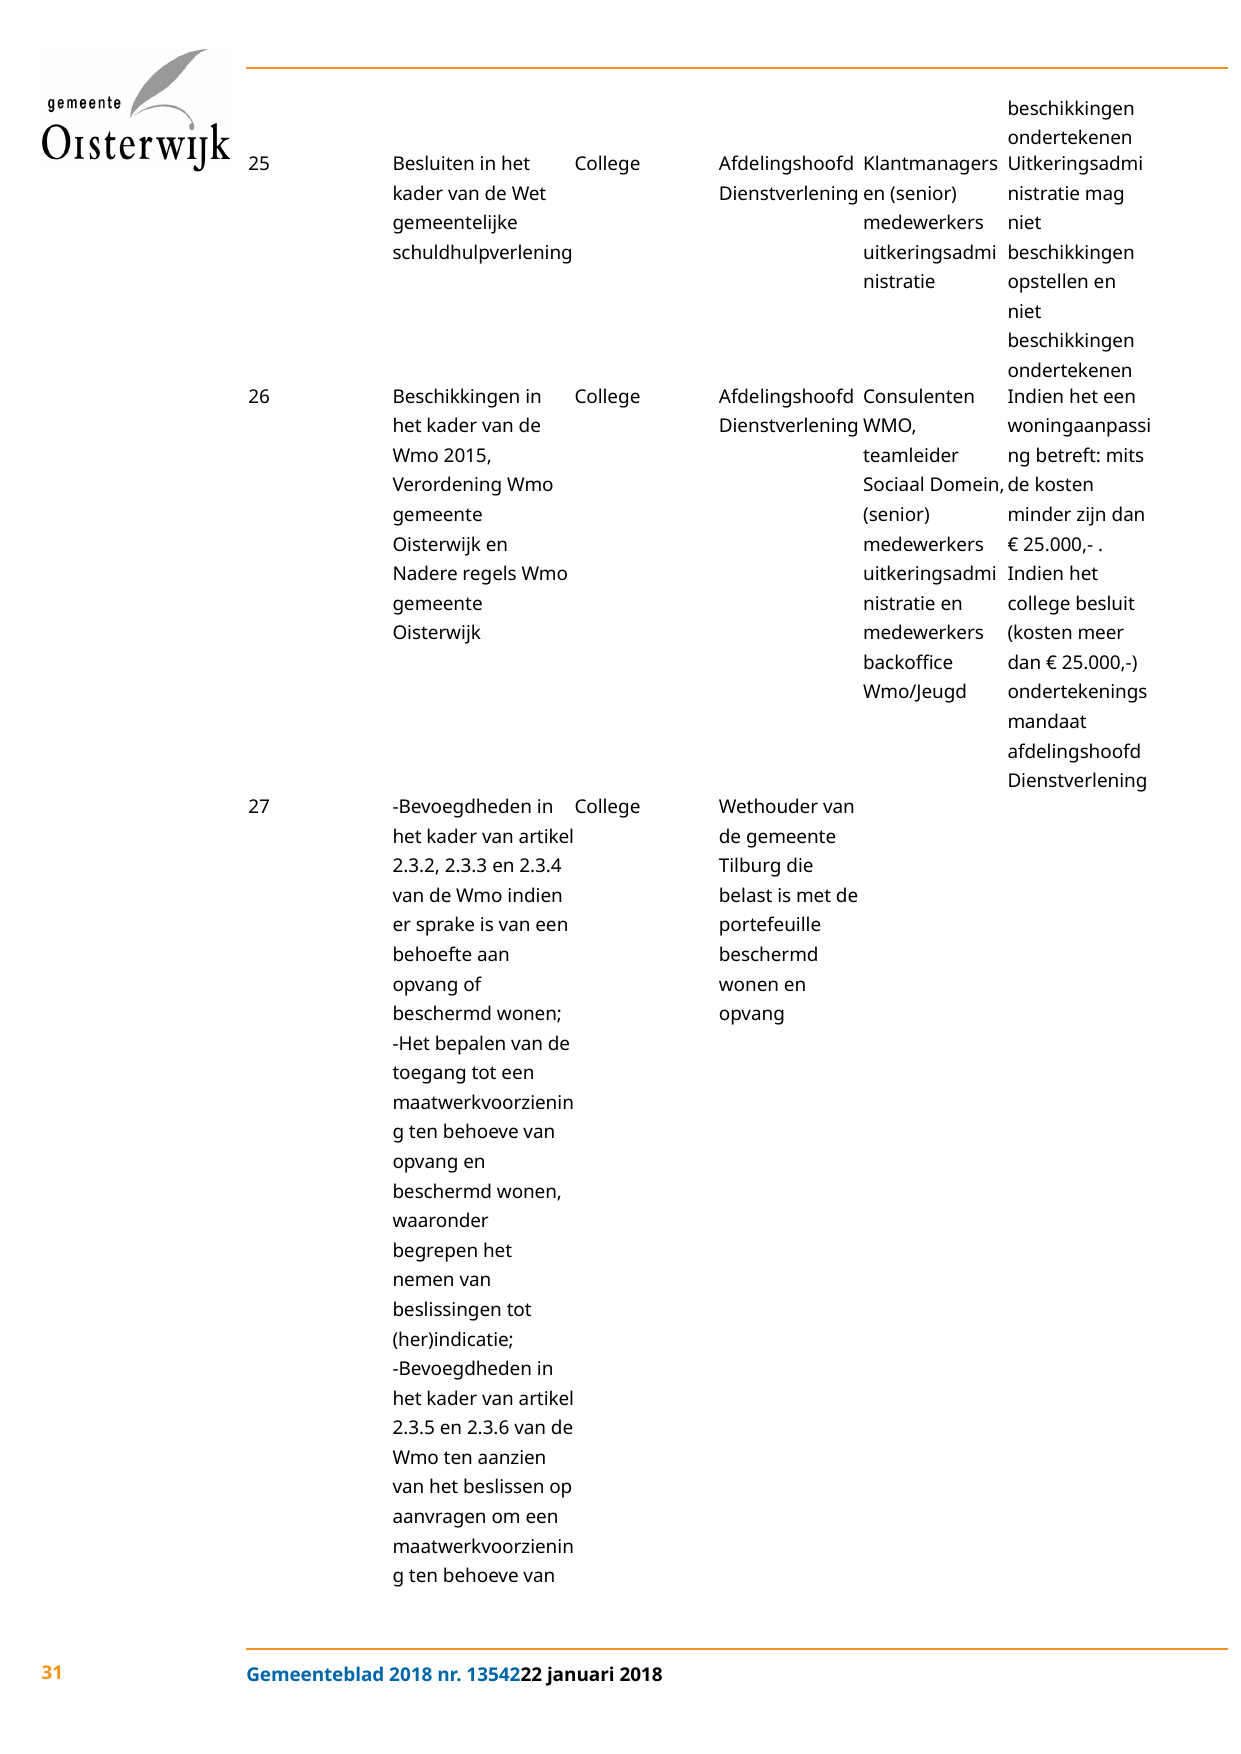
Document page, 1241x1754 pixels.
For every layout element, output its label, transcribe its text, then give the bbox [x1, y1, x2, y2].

table_cell 27 [248, 793, 392, 1588]
table_cell -Bevoegdheden in het kader van artikel 2.3.2, 2.3.3 en 2.3.4 van de Wmo indien er sprake is van een behoefte aan opvang of beschermd wonen; -Het bepalen van de toegang tot een maatwerkvoorziening ten behoeve van opvang en beschermd wonen, waaronder begrepen het nemen van beslissingen tot (her)indicatie; -Bevoegdheden in het kader van artikel 2.3.5 en 2.3.6 van de Wmo ten aanzien van het beslissen op aanvragen om een maatwerkvoorziening ten behoeve van [392, 793, 574, 1588]
table_cell College [574, 150, 719, 383]
table_cell 25 [248, 150, 392, 383]
table_cell Indien het een woningaanpassing betreft: mits de kosten minder zijn dan € 25.000,- . Indien het college besluit (kosten meer dan € 25.000,-) ondertekeningsmandaat afdelingshoofd Dienstverlening [1007, 383, 1152, 793]
table_cell 26 [248, 383, 392, 793]
table_cell Uitkeringsadministratie mag niet beschikkingen opstellen en niet beschikkingen ondertekenen [1007, 150, 1152, 383]
table_cell Besluiten in het kader van de Wet gemeentelijke schuldhulpverlening [392, 150, 574, 383]
table_cell [863, 793, 1007, 1588]
table_cell [248, 95, 392, 150]
table_cell [392, 95, 574, 150]
picture [41, 47, 231, 172]
table_cell [574, 95, 719, 150]
table_cell College [574, 793, 719, 1588]
table_cell [1007, 793, 1152, 1588]
table_cell Afdelingshoofd Dienstverlening [719, 383, 863, 793]
table_cell [863, 95, 1007, 150]
table_cell beschikkingen ondertekenen [1007, 95, 1152, 150]
table_cell Afdelingshoofd Dienstverlening [719, 150, 863, 383]
table_cell Consulenten WMO, teamleider Sociaal Domein, (senior) medewerkers uitkeringsadministratie en medewerkers backoffice Wmo/Jeugd [863, 383, 1007, 793]
table_cell College [574, 383, 719, 793]
table_cell Wethouder van de gemeente Tilburg die belast is met de portefeuille beschermd wonen en opvang [719, 793, 863, 1588]
table_cell Klantmanagers en (senior) medewerkers uitkeringsadministratie [863, 150, 1007, 383]
table_cell [719, 95, 863, 150]
table_cell Beschikkingen in het kader van de Wmo 2015, Verordening Wmo gemeente Oisterwijk en Nadere regels Wmo gemeente Oisterwijk [392, 383, 574, 793]
